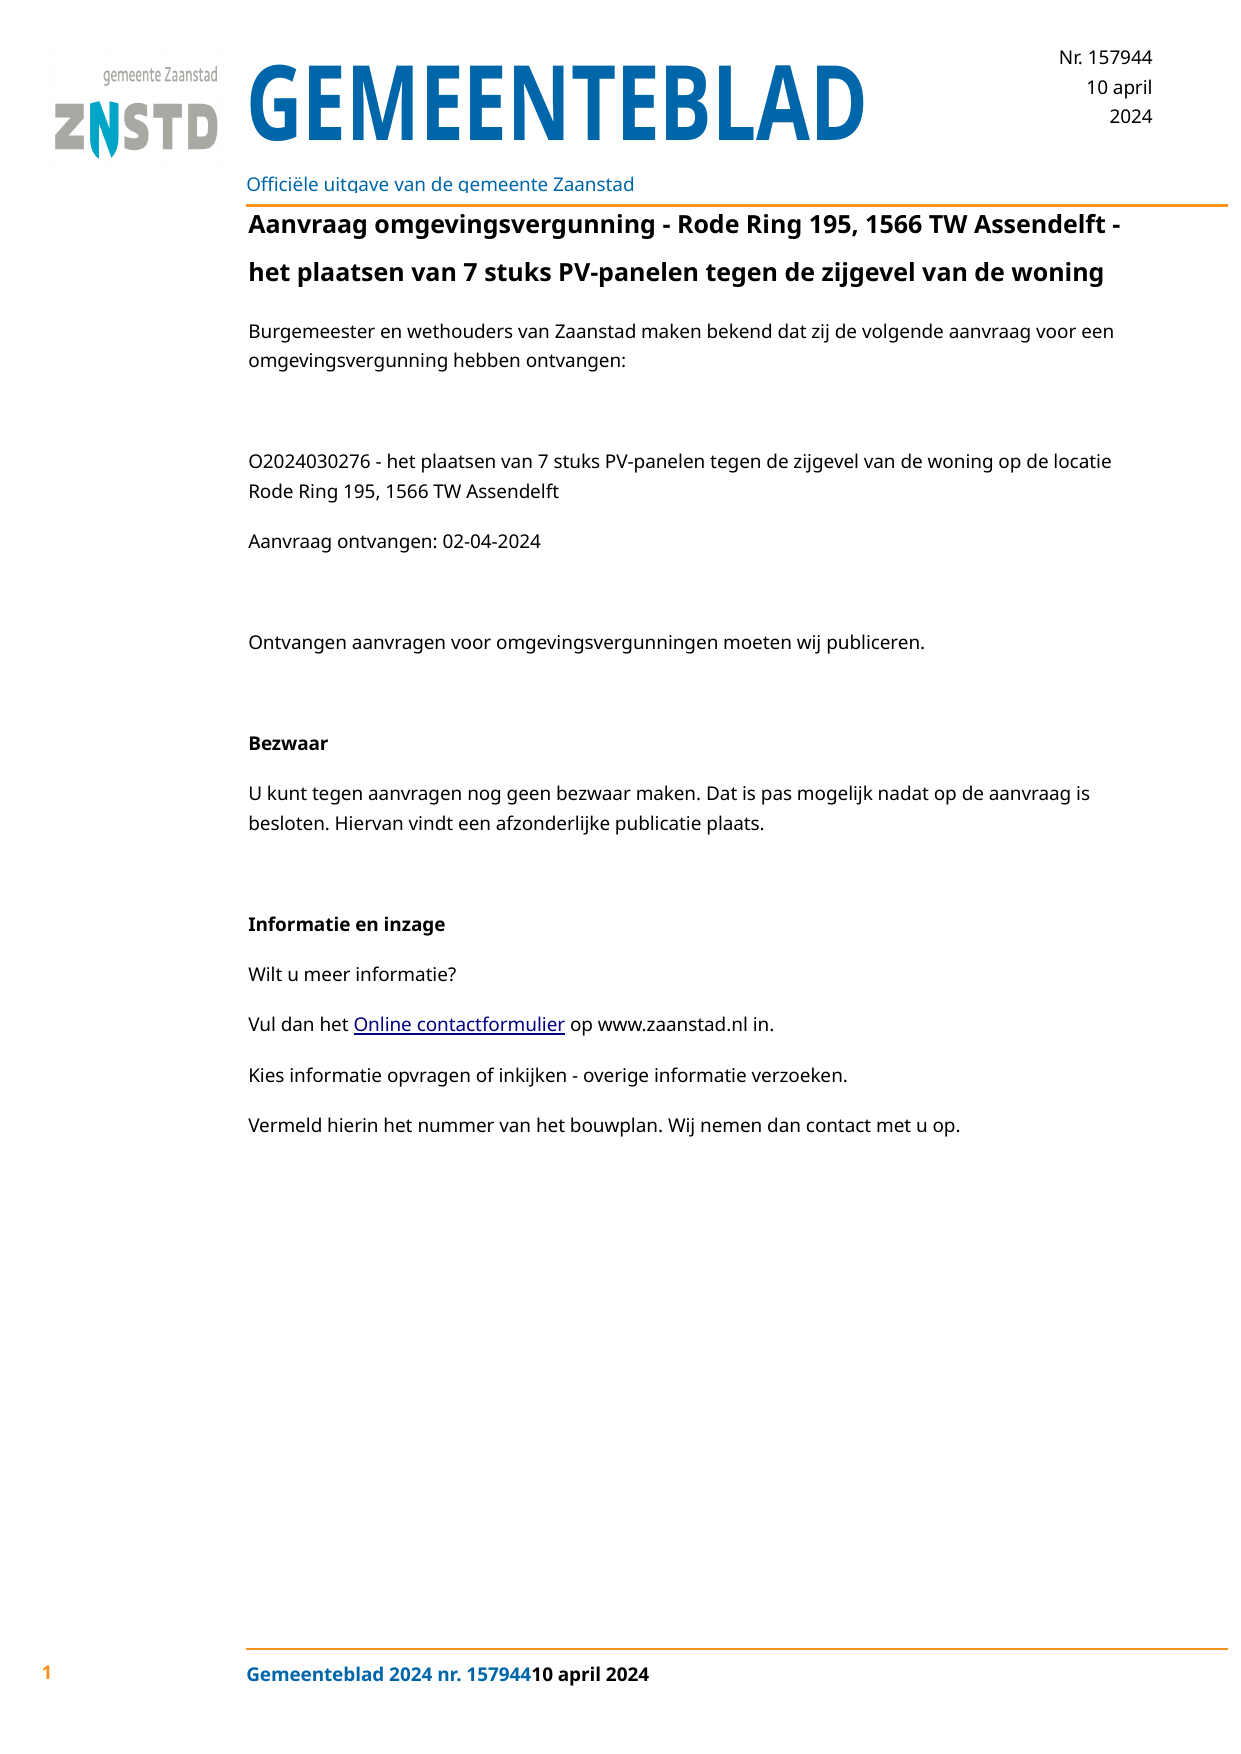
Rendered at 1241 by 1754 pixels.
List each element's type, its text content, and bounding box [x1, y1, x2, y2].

text Vul dan het Online contactformulier op www.zaanstad.nl in. [248, 1012, 1152, 1037]
text O2024030276 - het plaatsen van 7 stuks PV-panelen tegen de zijgevel van de woning op de locatie Rode Ring 195, 1566 TW Assendelft [248, 448, 1152, 504]
text Bezwaar [248, 730, 1152, 756]
text Ontvangen aanvragen voor omgevingsvergunningen moeten wij publiceren. [248, 629, 1152, 655]
text Informatie en inzage [248, 911, 1152, 937]
picture [41, 47, 231, 172]
text Wilt u meer informatie? [248, 961, 1152, 987]
text Vermeld hierin het nummer van het bouwplan. Wij nemen dan contact met u op. [248, 1112, 1152, 1138]
text Aanvraag omgevingsvergunning - Rode Ring 195, 1566 TW Assendelft - het plaatsen van 7 stuks PV-panelen tegen de zijgevel van de woning [248, 207, 1152, 288]
text Burgemeester en wethouders van Zaanstad maken bekend dat zij de volgende aanvraag voor een omgevingsvergunning hebben ontvangen: [248, 318, 1152, 373]
text Kies informatie opvragen of inkijken - overige informatie verzoeken. [248, 1062, 1152, 1088]
text U kunt tegen aanvragen nog geen bezwaar maken. Dat is pas mogelijk nadat op de aanvraag is besloten. Hiervan vindt een afzonderlijke publicatie plaats. [248, 780, 1152, 836]
text Aanvraag ontvangen: 02-04-2024 [248, 528, 1152, 554]
